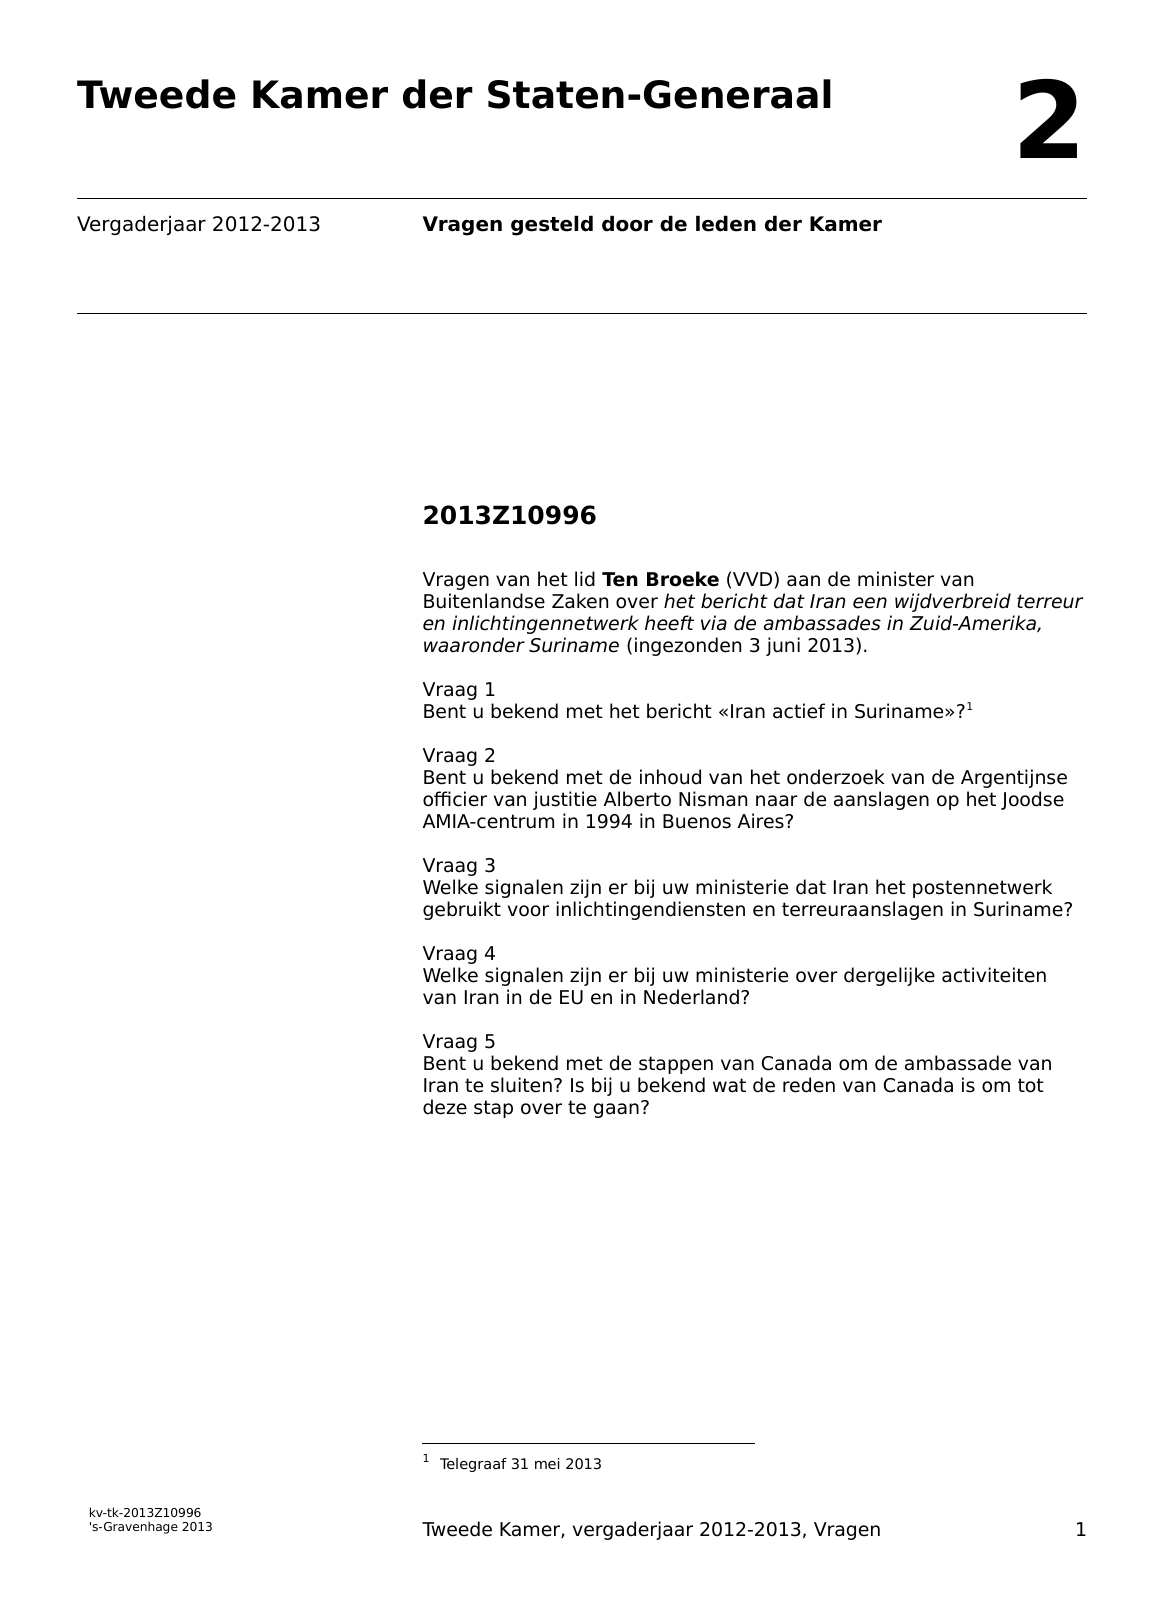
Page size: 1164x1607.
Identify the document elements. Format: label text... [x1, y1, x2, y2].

text Vraag 2 [422, 745, 1087, 767]
text Welke signalen zijn er bij uw ministerie dat Iran het postennetwerk gebruikt voor inlichtingendiensten en terreuraanslagen in Suriname? [422, 877, 1087, 921]
text 's-Gravenhage 2013 [88, 1520, 323, 1534]
text Bent u bekend met het bericht «Iran actief in Suriname»? [422, 701, 1087, 723]
text Bent u bekend met de inhoud van het onderzoek van de Argentijnse officier van justitie Alberto Nisman naar de aanslagen op het Joodse AMIA-centrum in 1994 in Buenos Aires? [422, 767, 1087, 833]
table_header Tweede Kamer der Staten-Generaal [77, 59, 886, 198]
text Vraag 5 [422, 1031, 1087, 1053]
table_cell Vragen gesteld door de leden der Kamer [422, 199, 1087, 313]
text kv-tk-2013Z10996 [88, 1506, 323, 1520]
text Vragen van het lid Ten Broeke (VVD) aan de minister van Buitenlandse Zaken over het bericht dat Iran een wijdverbreid terreur en inlichtingennetwerk heeft via de ambassades in Zuid-Amerika, waaronder Suriname (ingezonden 3 juni 2013). [422, 569, 1087, 657]
text Vraag 3 [422, 855, 1087, 877]
text 2013Z10996 [422, 501, 1087, 531]
text Telegraaf 31 mei 2013 [422, 1452, 1087, 1474]
text Welke signalen zijn er bij uw ministerie over dergelijke activiteiten van Iran in de EU en in Nederland? [422, 965, 1087, 1009]
table_cell Vergaderjaar 2012-2013 [77, 199, 422, 313]
table_header 2 [886, 59, 1087, 198]
text Bent u bekend met de stappen van Canada om de ambassade van Iran te sluiten? Is bij u bekend wat de reden van Canada is om tot deze stap over te gaan? [422, 1053, 1087, 1119]
text Vraag 4 [422, 943, 1087, 965]
text Vraag 1 [422, 679, 1087, 701]
